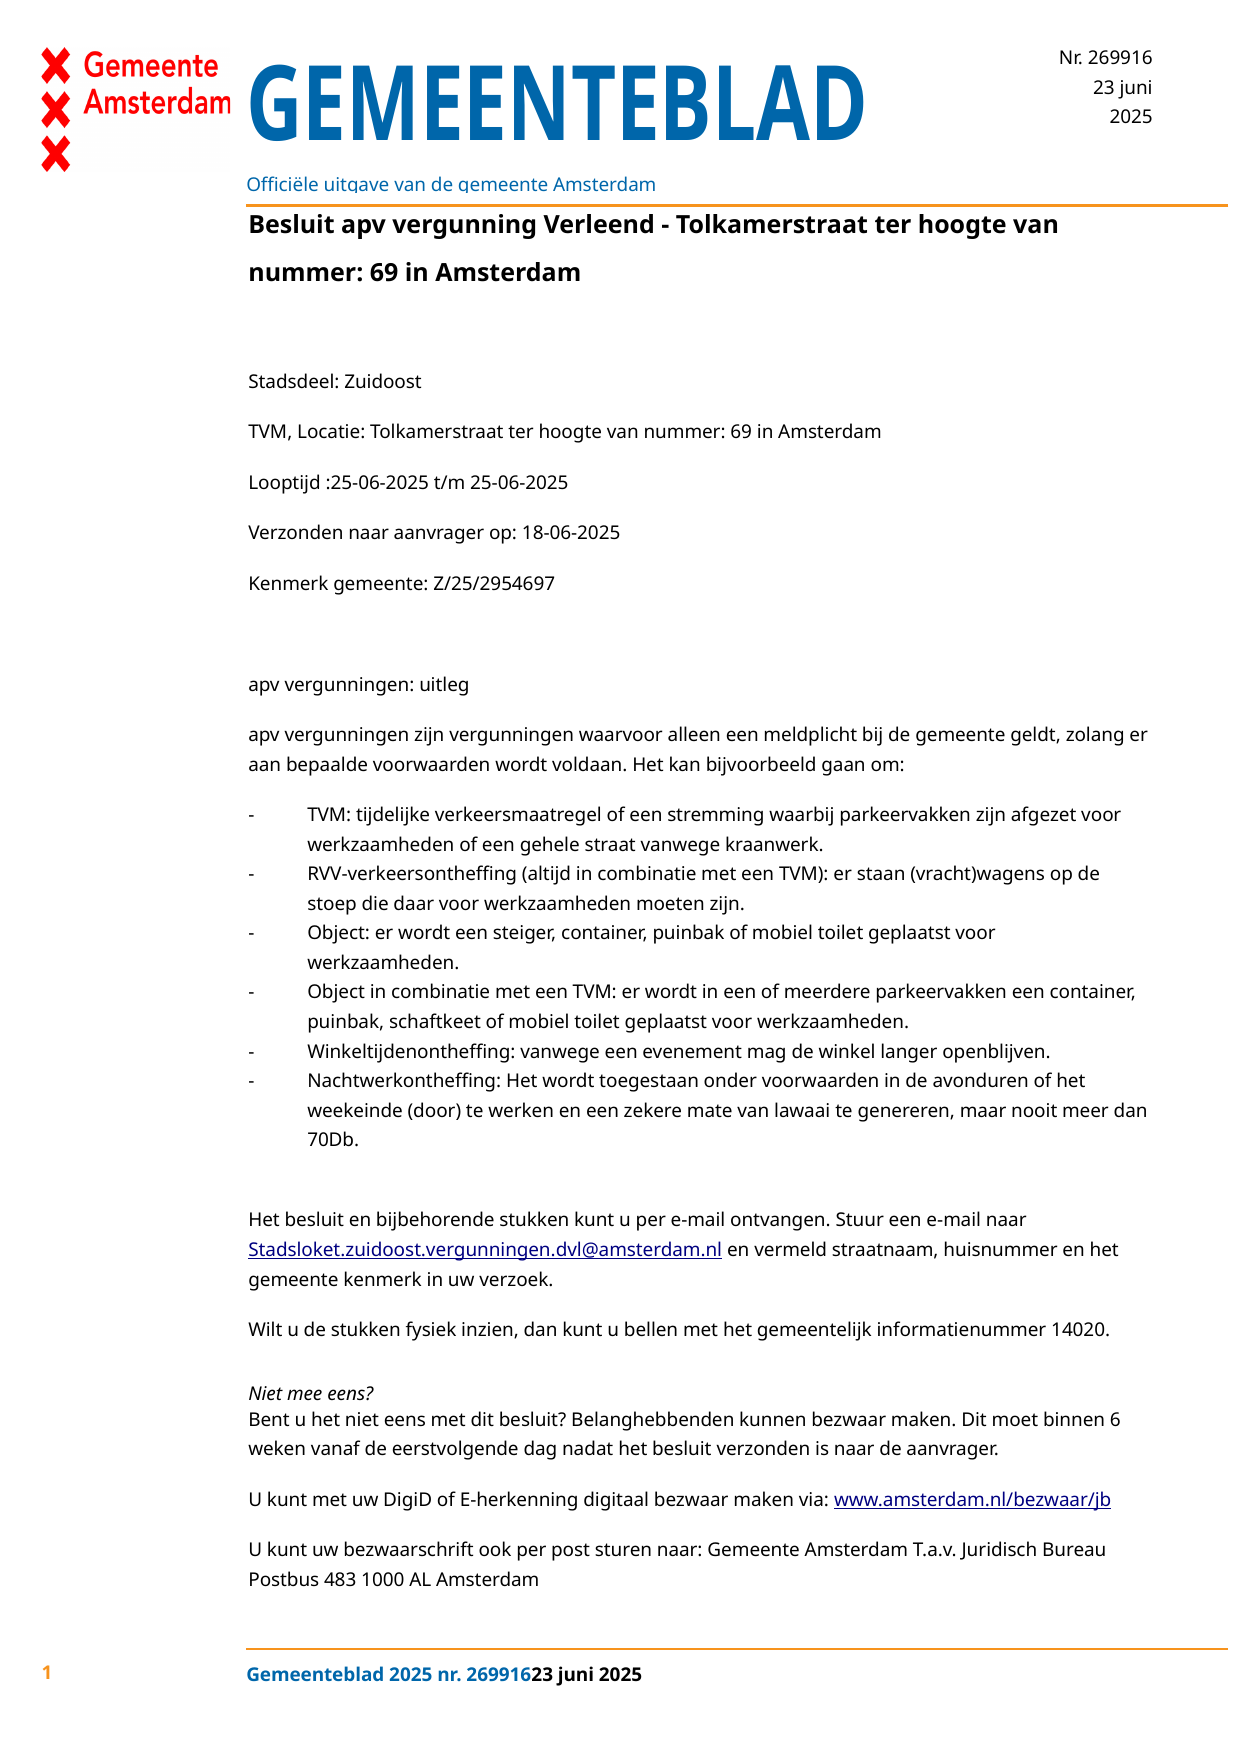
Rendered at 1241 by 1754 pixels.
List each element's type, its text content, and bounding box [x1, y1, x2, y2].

text Bent u het niet eens met dit besluit? Belanghebbenden kunnen bezwaar maken. Dit moet binnen 6 weken vanaf de eerstvolgende dag nadat het besluit verzonden is naar de aanvrager. [248, 1406, 1152, 1461]
text Kenmerk gemeente: Z/25/2954697 [248, 570, 1152, 596]
list Nachtwerkontheffing: Het wordt toegestaan onder voorwaarden in de avonduren of het weekeinde (door) te werken en een zekere mate van lawaai te genereren, maar nooit meer dan 70Db. [248, 1067, 1152, 1152]
text Besluit apv vergunning Verleend - Tolkamerstraat ter hoogte van nummer: 69 in Amsterdam [248, 207, 1152, 288]
list Object: er wordt een steiger, container, puinbak of mobiel toilet geplaatst voor werkzaamheden. [248, 919, 1152, 975]
list Winkeltijdenontheffing: vanwege een evenement mag de winkel langer openblijven. [248, 1038, 1152, 1064]
text U kunt uw bezwaarschrift ook per post sturen naar: Gemeente Amsterdam T.a.v. Juridisch Bureau Postbus 483 1000 AL Amsterdam [248, 1536, 1152, 1592]
text Het besluit en bijbehorende stukken kunt u per e-mail ontvangen. Stuur een e-mail naar Stadsloket.zuidoost.vergunningen.dvl@amsterdam.nl en vermeld straatnaam, huisnummer en het gemeente kenmerk in uw verzoek. [248, 1207, 1152, 1292]
text U kunt met uw DigiD of E-herkenning digitaal bezwaar maken via: www.amsterdam.nl/bezwaar/jb [248, 1486, 1152, 1512]
list Object in combinatie met een TVM: er wordt in een of meerdere parkeervakken een container, puinbak, schaftkeet of mobiel toilet geplaatst voor werkzaamheden. [248, 979, 1152, 1034]
text TVM, Locatie: Tolkamerstraat ter hoogte van nummer: 69 in Amsterdam [248, 419, 1152, 444]
text Verzonden naar aanvrager op: 18-06-2025 [248, 519, 1152, 545]
picture [41, 47, 231, 172]
text apv vergunningen zijn vergunningen waarvoor alleen een meldplicht bij de gemeente geldt, zolang er aan bepaalde voorwaarden wordt voldaan. Het kan bijvoorbeeld gaan om: [248, 721, 1152, 777]
text Niet mee eens? [248, 1380, 1152, 1406]
list TVM: tijdelijke verkeersmaatregel of een stremming waarbij parkeervakken zijn afgezet voor werkzaamheden of een gehele straat vanwege kraanwerk. [248, 801, 1152, 857]
text Looptijd :25-06-2025 t/m 25-06-2025 [248, 469, 1152, 495]
text Stadsdeel: Zuidoost [248, 368, 1152, 394]
list RVV-verkeersontheffing (altijd in combinatie met een TVM): er staan (vracht)wagens op de stoep die daar voor werkzaamheden moeten zijn. [248, 860, 1152, 916]
text apv vergunningen: uitleg [248, 671, 1152, 697]
text Wilt u de stukken fysiek inzien, dan kunt u bellen met het gemeentelijk informatienummer 14020. [248, 1316, 1152, 1342]
